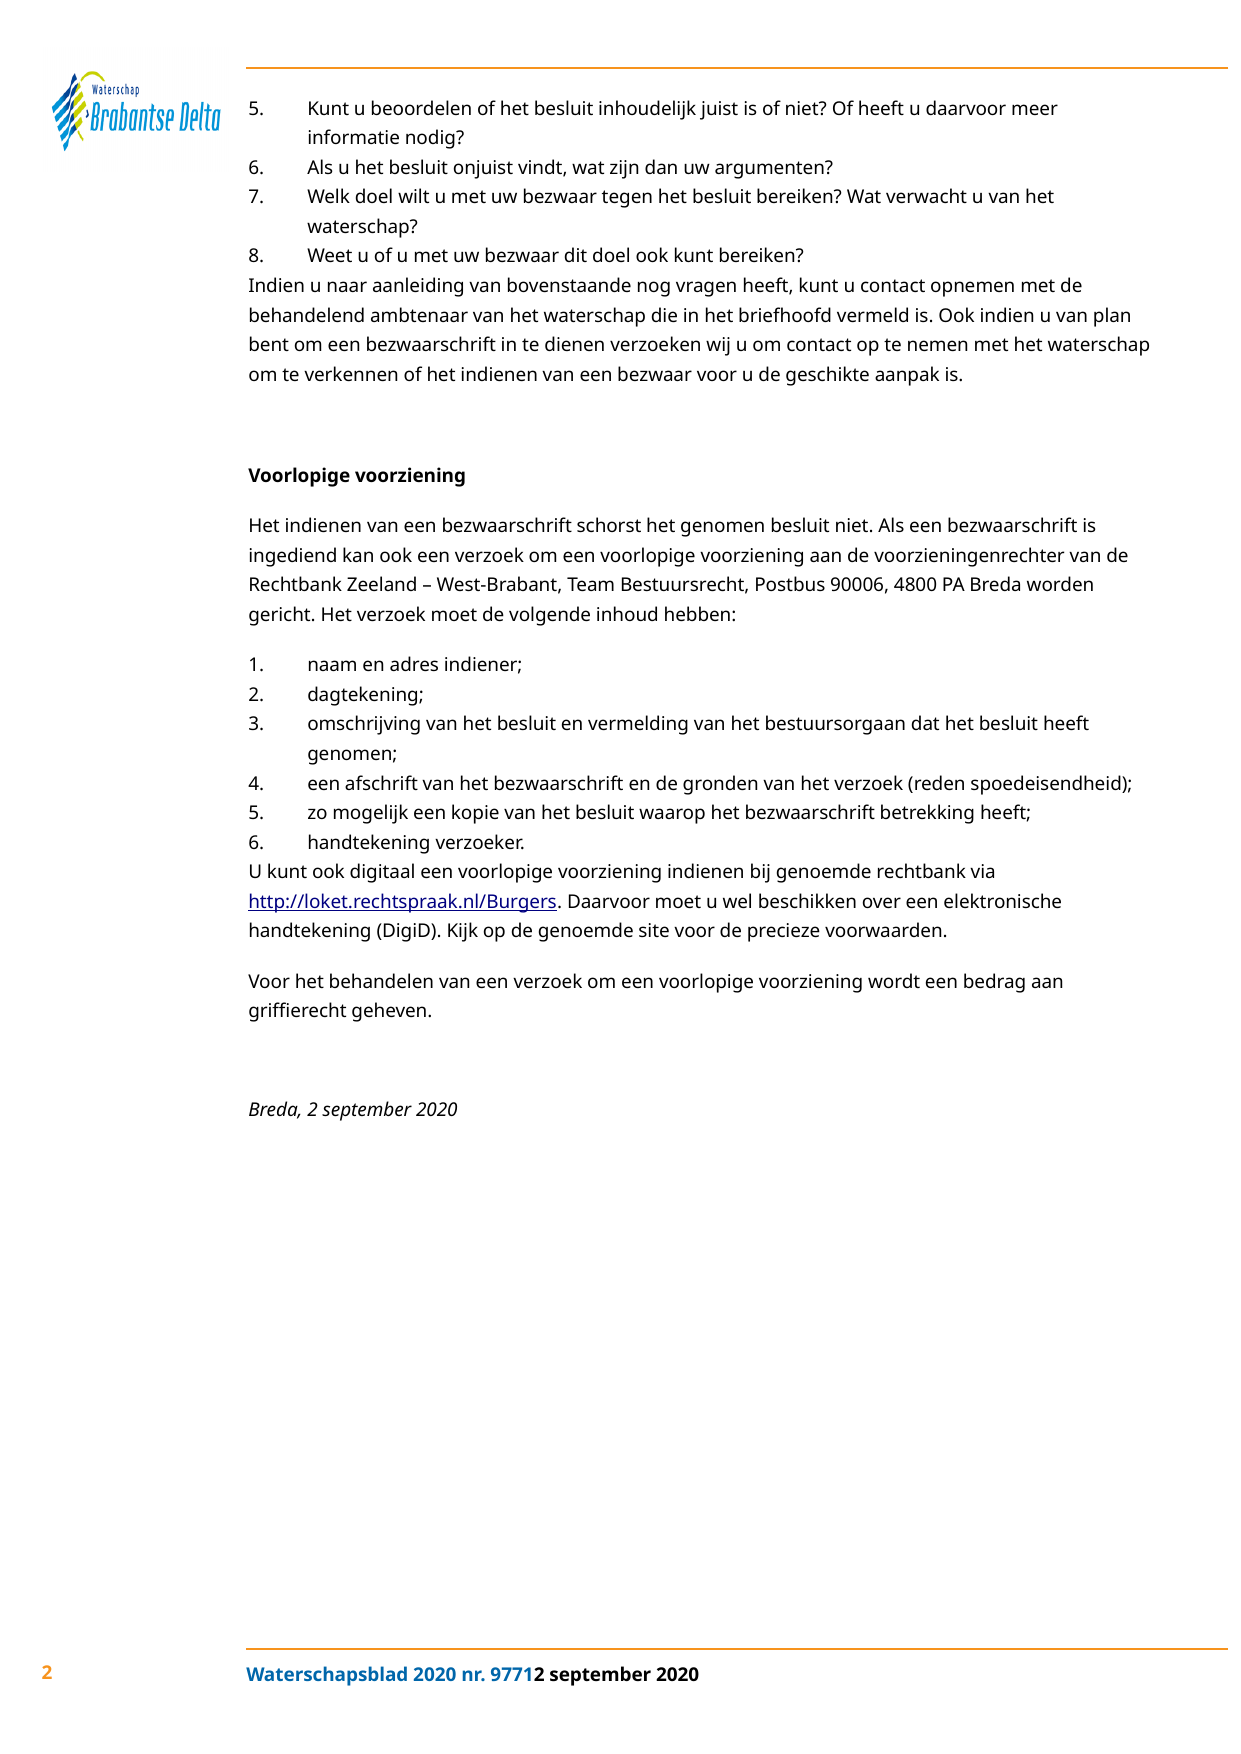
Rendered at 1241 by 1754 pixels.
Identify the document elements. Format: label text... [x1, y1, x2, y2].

list Welk doel wilt u met uw bezwaar tegen het besluit bereiken? Wat verwacht u van het waterschap? [248, 183, 1152, 239]
list omschrijving van het besluit en vermelding van het bestuursorgaan dat het besluit heeft genomen; [248, 711, 1152, 766]
text Voor het behandelen van een verzoek om een voorlopige voorziening wordt een bedrag aan griffierecht geheven. [248, 968, 1152, 1023]
text Breda, 2 september 2020 [248, 1096, 1152, 1122]
text Het indienen van een bezwaarschrift schorst het genomen besluit niet. Als een bezwaarschrift is ingediend kan ook een verzoek om een voorlopige voorziening aan de voorzieningenrechter van de Rechtbank Zeeland – West-Brabant, Team Bestuursrecht, Postbus 90006, 4800 PA Breda worden gericht. Het verzoek moet de volgende inhoud hebben: [248, 512, 1152, 627]
list Weet u of u met uw bezwaar dit doel ook kunt bereiken? [248, 243, 1152, 268]
list dagtekening; [248, 681, 1152, 707]
text Voorlopige voorziening [248, 462, 1152, 488]
text U kunt ook digitaal een voorlopige voorziening indienen bij genoemde rechtbank via http://loket.rechtspraak.nl/Burgers. Daarvoor moet u wel beschikken over een elektronische handtekening (DigiD). Kijk op de genoemde site voor de precieze voorwaarden. [248, 858, 1152, 943]
list Kunt u beoordelen of het besluit inhoudelijk juist is of niet? Of heeft u daarvoor meer informatie nodig? [248, 95, 1152, 150]
list naam en adres indiener; [248, 651, 1152, 677]
list een afschrift van het bezwaarschrift en de gronden van het verzoek (reden spoedeisendheid); [248, 770, 1152, 796]
picture [41, 47, 231, 172]
list Als u het besluit onjuist vindt, wat zijn dan uw argumenten? [248, 154, 1152, 180]
list handtekening verzoeker. [248, 829, 1152, 855]
text Indien u naar aanleiding van bovenstaande nog vragen heeft, kunt u contact opnemen met de behandelend ambtenaar van het waterschap die in het briefhoofd vermeld is. Ook indien u van plan bent om een bezwaarschrift in te dienen verzoeken wij u om contact op te nemen met het waterschap om te verkennen of het indienen van een bezwaar voor u de geschikte aanpak is. [248, 272, 1152, 387]
list zo mogelijk een kopie van het besluit waarop het bezwaarschrift betrekking heeft; [248, 799, 1152, 825]
